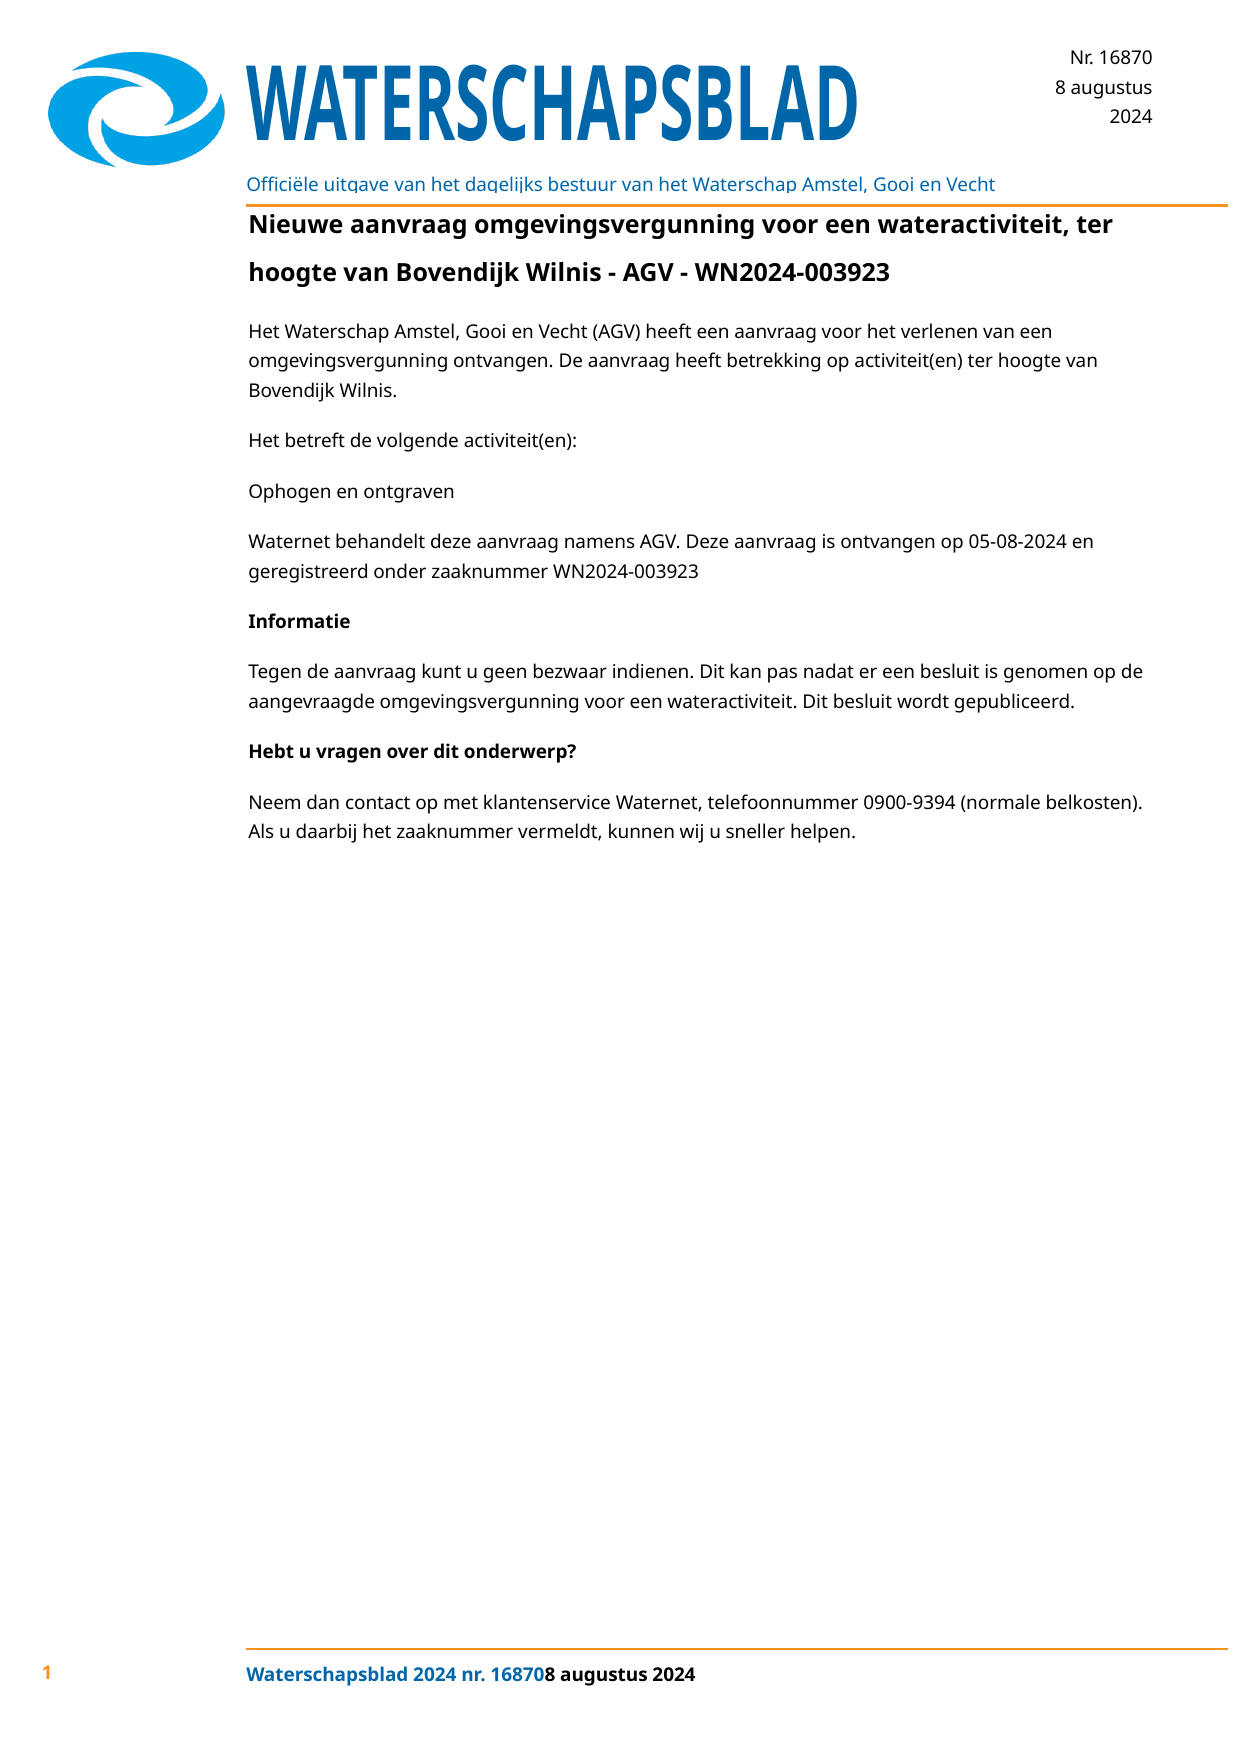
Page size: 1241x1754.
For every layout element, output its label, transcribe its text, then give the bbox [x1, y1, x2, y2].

text Het Waterschap Amstel, Gooi en Vecht (AGV) heeft een aanvraag voor het verlenen van een omgevingsvergunning ontvangen. De aanvraag heeft betrekking op activiteit(en) ter hoogte van Bovendijk Wilnis. [248, 318, 1152, 403]
text Hebt u vragen over dit onderwerp? [248, 739, 1152, 764]
text Waternet behandelt deze aanvraag namens AGV. Deze aanvraag is ontvangen op 05-08-2024 en geregistreerd onder zaaknummer WN2024-003923 [248, 528, 1152, 584]
text Tegen de aanvraag kunt u geen bezwaar indienen. Dit kan pas nadat er een besluit is genomen op de aangevraagde omgevingsvergunning voor een wateractiviteit. Dit besluit wordt gepubliceerd. [248, 659, 1152, 714]
text Neem dan contact op met klantenservice Waternet, telefoonnummer 0900-9394 (normale belkosten). Als u daarbij het zaaknummer vermeldt, kunnen wij u sneller helpen. [248, 789, 1152, 844]
text Het betreft de volgende activiteit(en): [248, 427, 1152, 453]
text Informatie [248, 608, 1152, 634]
text Nieuwe aanvraag omgevingsvergunning voor een wateractiviteit, ter hoogte van Bovendijk Wilnis - AGV - WN2024-003923 [248, 207, 1152, 288]
picture [41, 47, 231, 172]
text Ophogen en ontgraven [248, 478, 1152, 504]
